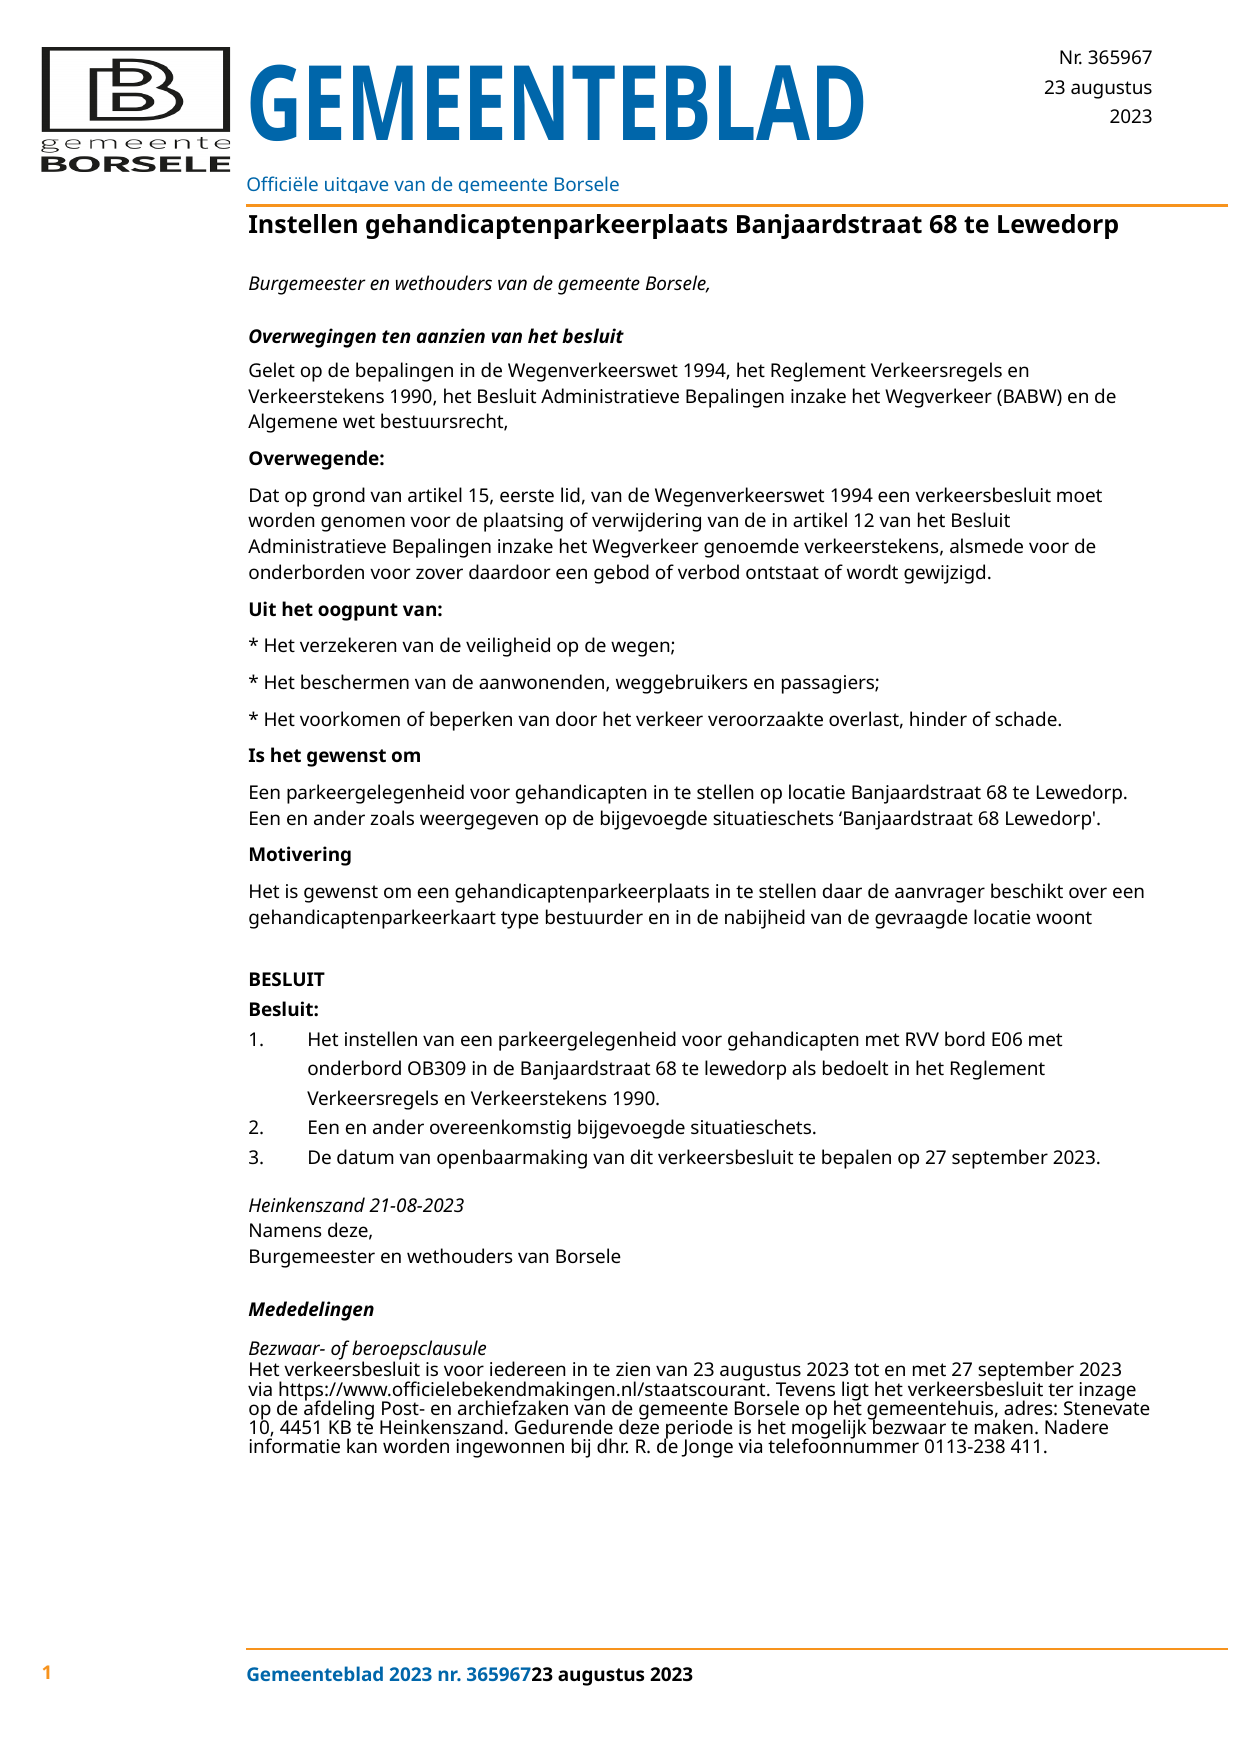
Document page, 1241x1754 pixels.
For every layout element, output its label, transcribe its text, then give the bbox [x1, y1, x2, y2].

list De datum van openbaarmaking van dit verkeersbesluit te bepalen op 27 september 2023. [248, 1144, 1152, 1170]
text Burgemeester en wethouders van de gemeente Borsele, [248, 270, 1152, 296]
text * Het voorkomen of beperken van door het verkeer veroorzaakte overlast, hinder of schade. [248, 706, 1152, 732]
text Namens deze, [248, 1218, 1152, 1243]
text * Het beschermen van de aanwonenden, weggebruikers en passagiers; [248, 669, 1152, 695]
text Is het gewenst om [248, 742, 1152, 768]
picture [41, 47, 231, 172]
text Een parkeergelegenheid voor gehandicapten in te stellen op locatie Banjaardstraat 68 te Lewedorp. Een en ander zoals weergegeven op de bijgevoegde situatieschets ‘Banjaardstraat 68 Lewedorp'. [248, 779, 1152, 831]
list Het instellen van een parkeergelegenheid voor gehandicapten met RVV bord E06 met onderbord OB309 in de Banjaardstraat 68 te lewedorp als bedoelt in het Reglement Verkeersregels en Verkeerstekens 1990. [248, 1026, 1152, 1111]
text * Het verzekeren van de veiligheid op de wegen; [248, 632, 1152, 658]
text Het is gewenst om een gehandicaptenparkeerplaats in te stellen daar de aanvrager beschikt over een gehandicaptenparkeerkaart type bestuurder en in de nabijheid van de gevraagde locatie woont [248, 878, 1152, 930]
text Burgemeester en wethouders van Borsele [248, 1243, 1152, 1269]
text Bezwaar- of beroepsclausule [248, 1336, 1152, 1361]
text Overwegingen ten aanzien van het besluit [248, 323, 1152, 349]
text Motivering [248, 842, 1152, 867]
text Overwegende: [248, 445, 1152, 471]
text Besluit: [248, 996, 1152, 1022]
text Instellen gehandicaptenparkeerplaats Banjaardstraat 68 te Lewedorp [248, 207, 1152, 241]
text Mededelingen [248, 1296, 1152, 1322]
text Dat op grond van artikel 15, eerste lid, van de Wegenverkeerswet 1994 een verkeersbesluit moet worden genomen voor de plaatsing of verwijdering van de in artikel 12 van het Besluit Administratieve Bepalingen inzake het Wegverkeer genoemde verkeerstekens, alsmede voor de onderborden voor zover daardoor een gebod of verbod ontstaat of wordt gewijzigd. [248, 482, 1152, 585]
text Heinkenszand 21-08-2023 [248, 1192, 1152, 1218]
list Een en ander overeenkomstig bijgevoegde situatieschets. [248, 1114, 1152, 1140]
text BESLUIT [248, 967, 1152, 992]
text Gelet op de bepalingen in de Wegenverkeerswet 1994, het Reglement Verkeersregels en Verkeerstekens 1990, het Besluit Administratieve Bepalingen inzake het Wegverkeer (BABW) en de Algemene wet bestuursrecht, [248, 357, 1152, 434]
text Uit het oogpunt van: [248, 596, 1152, 622]
text Het verkeersbesluit is voor iedereen in te zien van 23 augustus 2023 tot en met 27 september 2023 via https://www.officielebekendmakingen.nl/staatscourant. Tevens ligt het verkeersbesluit ter inzage op de afdeling Post- en archiefzaken van de gemeente Borsele op het gemeentehuis, adres: Stenevate 10, 4451 KB te Heinkenszand. Gedurende deze periode is het mogelijk bezwaar te maken. Nadere informatie kan worden ingewonnen bij dhr. R. de Jonge via telefoonnummer 0113-238 411. [248, 1361, 1152, 1458]
